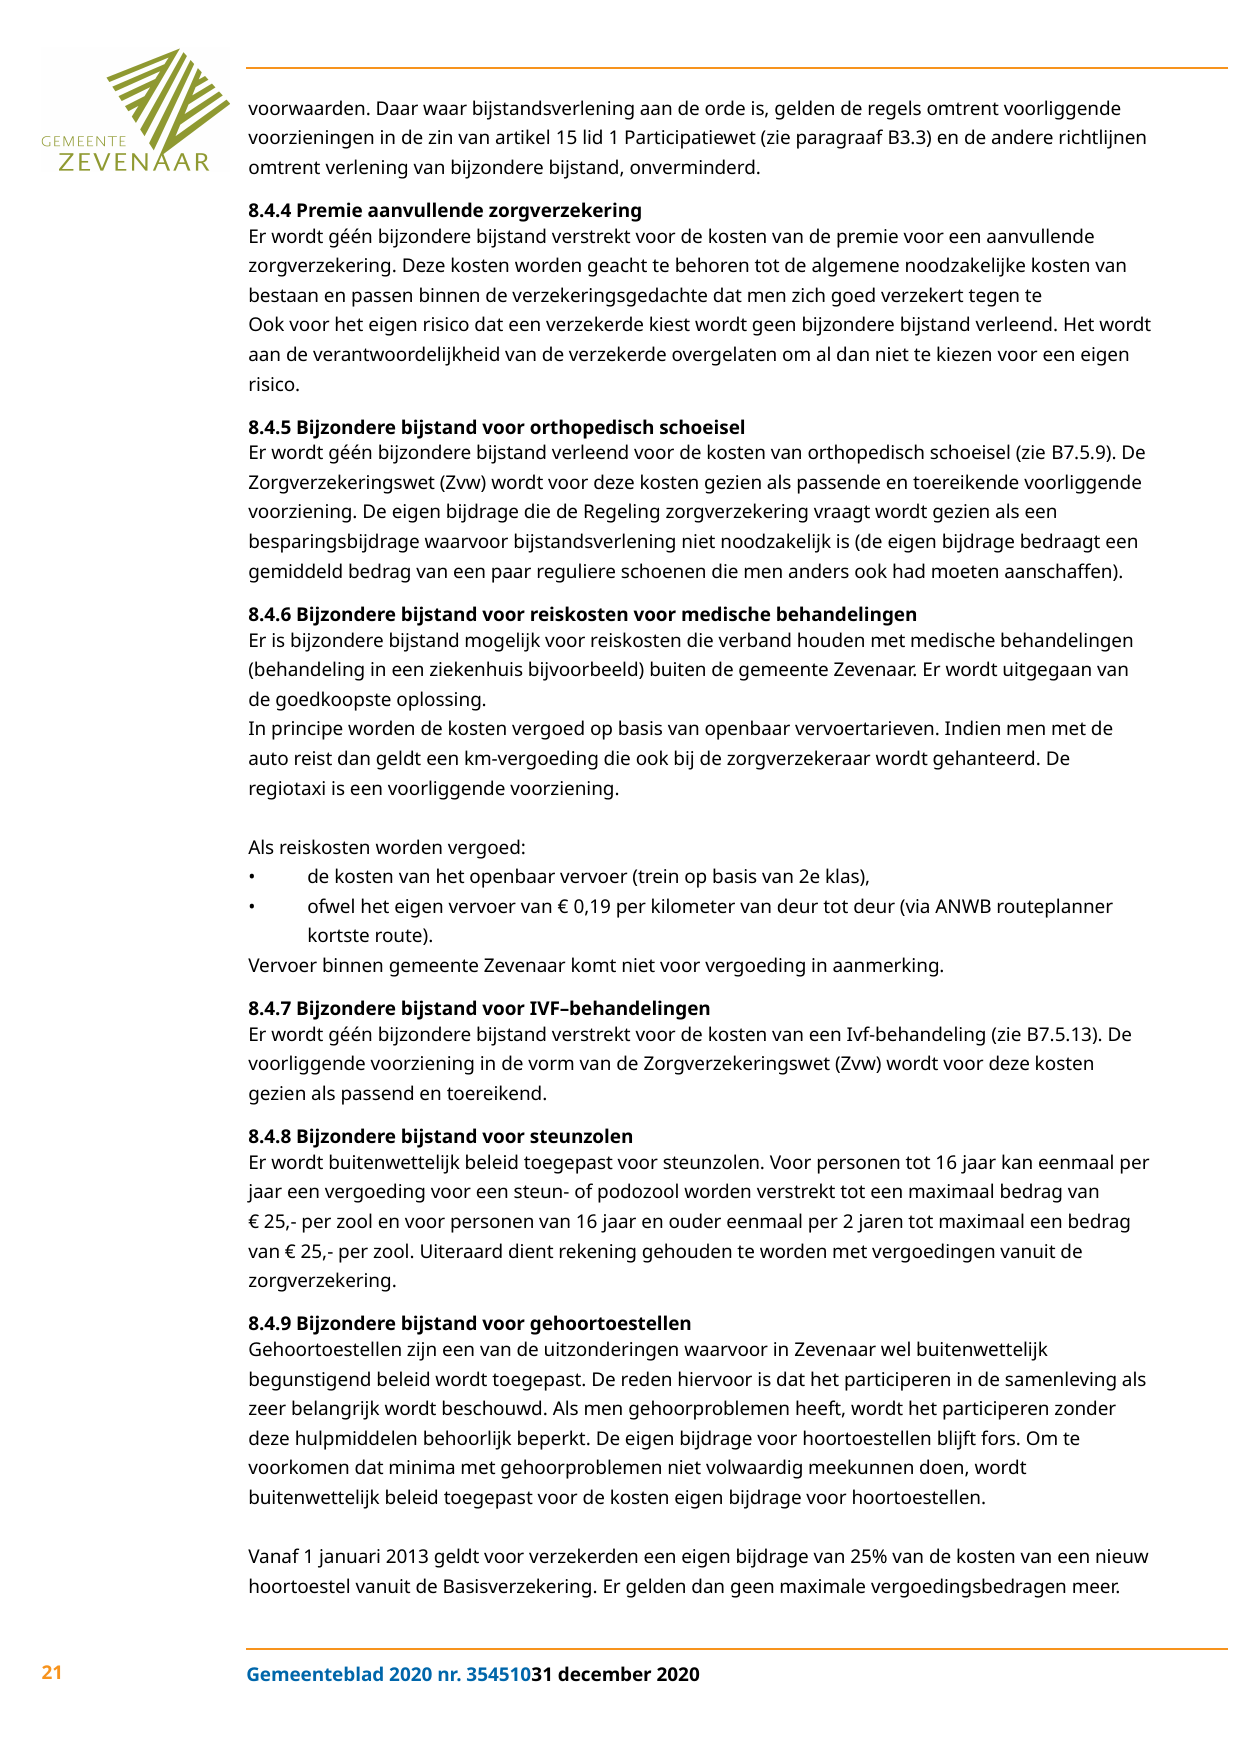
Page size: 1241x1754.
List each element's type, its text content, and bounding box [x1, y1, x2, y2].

text 8.4.7 Bijzondere bijstand voor IVF–behandelingen [248, 995, 1152, 1021]
text Vanaf 1 januari 2013 geldt voor verzekerden een eigen bijdrage van 25% van de kosten van een nieuw hoortoestel vanuit de Basisverzekering. Er gelden dan geen maximale vergoedingsbedragen meer. [248, 1543, 1152, 1599]
picture [41, 47, 231, 172]
text Gehoortoestellen zijn een van de uitzonderingen waarvoor in Zevenaar wel buitenwettelijk begunstigend beleid wordt toegepast. De reden hiervoor is dat het participeren in de samenleving als zeer belangrijk wordt beschouwd. Als men gehoorproblemen heeft, wordt het participeren zonder deze hulpmiddelen behoorlijk beperkt. De eigen bijdrage voor hoortoestellen blijft fors. Om te voorkomen dat minima met gehoorproblemen niet volwaardig meekunnen doen, wordt buitenwettelijk beleid toegepast voor de kosten eigen bijdrage voor hoortoestellen. [248, 1336, 1152, 1510]
text Er is bijzondere bijstand mogelijk voor reiskosten die verband houden met medische behandelingen (behandeling in een ziekenhuis bijvoorbeeld) buiten de gemeente Zevenaar. Er wordt uitgegaan van de goedkoopste oplossing. [248, 627, 1152, 712]
text Vervoer binnen gemeente Zevenaar komt niet voor vergoeding in aanmerking. [248, 952, 1152, 978]
text In principe worden de kosten vergoed op basis van openbaar vervoertarieven. Indien men met de auto reist dan geldt een km-vergoeding die ook bij de zorgverzekeraar wordt gehanteerd. De regiotaxi is een voorliggende voorziening. [248, 716, 1152, 800]
text Er wordt géén bijzondere bijstand verstrekt voor de kosten van een Ivf-behandeling (zie B7.5.13). De voorliggende voorziening in de vorm van de Zorgverzekeringswet (Zvw) wordt voor deze kosten gezien als passend en toereikend. [248, 1021, 1152, 1106]
list de kosten van het openbaar vervoer (trein op basis van 2e klas), [248, 863, 1152, 889]
text Er wordt buitenwettelijk beleid toegepast voor steunzolen. Voor personen tot 16 jaar kan eenmaal per jaar een vergoeding voor een steun- of podozool worden verstrekt tot een maximaal bedrag van € 25,- per zool en voor personen van 16 jaar en ouder eenmaal per 2 jaren tot maximaal een bedrag van € 25,- per zool. Uiteraard dient rekening gehouden te worden met vergoedingen vanuit de zorgverzekering. [248, 1149, 1152, 1293]
text 8.4.9 Bijzondere bijstand voor gehoortoestellen [248, 1311, 1152, 1336]
text voorwaarden. Daar waar bijstandsverlening aan de orde is, gelden de regels omtrent voorliggende voorzieningen in de zin van artikel 15 lid 1 Participatiewet (zie paragraaf B3.3) en de andere richtlijnen omtrent verlening van bijzondere bijstand, onverminderd. [248, 95, 1152, 180]
text Als reiskosten worden vergoed: [248, 834, 1152, 859]
text Er wordt géén bijzondere bijstand verstrekt voor de kosten van de premie voor een aanvullende zorgverzekering. Deze kosten worden geacht te behoren tot de algemene noodzakelijke kosten van bestaan en passen binnen de verzekeringsgedachte dat men zich goed verzekert tegen te [248, 223, 1152, 308]
text Er wordt géén bijzondere bijstand verleend voor de kosten van orthopedisch schoeisel (zie B7.5.9). De Zorgverzekeringswet (Zvw) wordt voor deze kosten gezien als passende en toereikende voorliggende voorziening. De eigen bijdrage die de Regeling zorgverzekering vraagt wordt gezien als een besparingsbijdrage waarvoor bijstandsverlening niet noodzakelijk is (de eigen bijdrage bedraagt een gemiddeld bedrag van een paar reguliere schoenen die men anders ook had moeten aanschaffen). [248, 439, 1152, 584]
text 8.4.6 Bijzondere bijstand voor reiskosten voor medische behandelingen [248, 601, 1152, 627]
text 8.4.5 Bijzondere bijstand voor orthopedisch schoeisel [248, 414, 1152, 439]
text 8.4.4 Premie aanvullende zorgverzekering [248, 197, 1152, 223]
text 8.4.8 Bijzondere bijstand voor steunzolen [248, 1123, 1152, 1149]
list ofwel het eigen vervoer van € 0,19 per kilometer van deur tot deur (via ANWB routeplanner kortste route). [248, 893, 1152, 948]
text Ook voor het eigen risico dat een verzekerde kiest wordt geen bijzondere bijstand verleend. Het wordt aan de verantwoordelijkheid van de verzekerde overgelaten om al dan niet te kiezen voor een eigen risico. [248, 312, 1152, 396]
